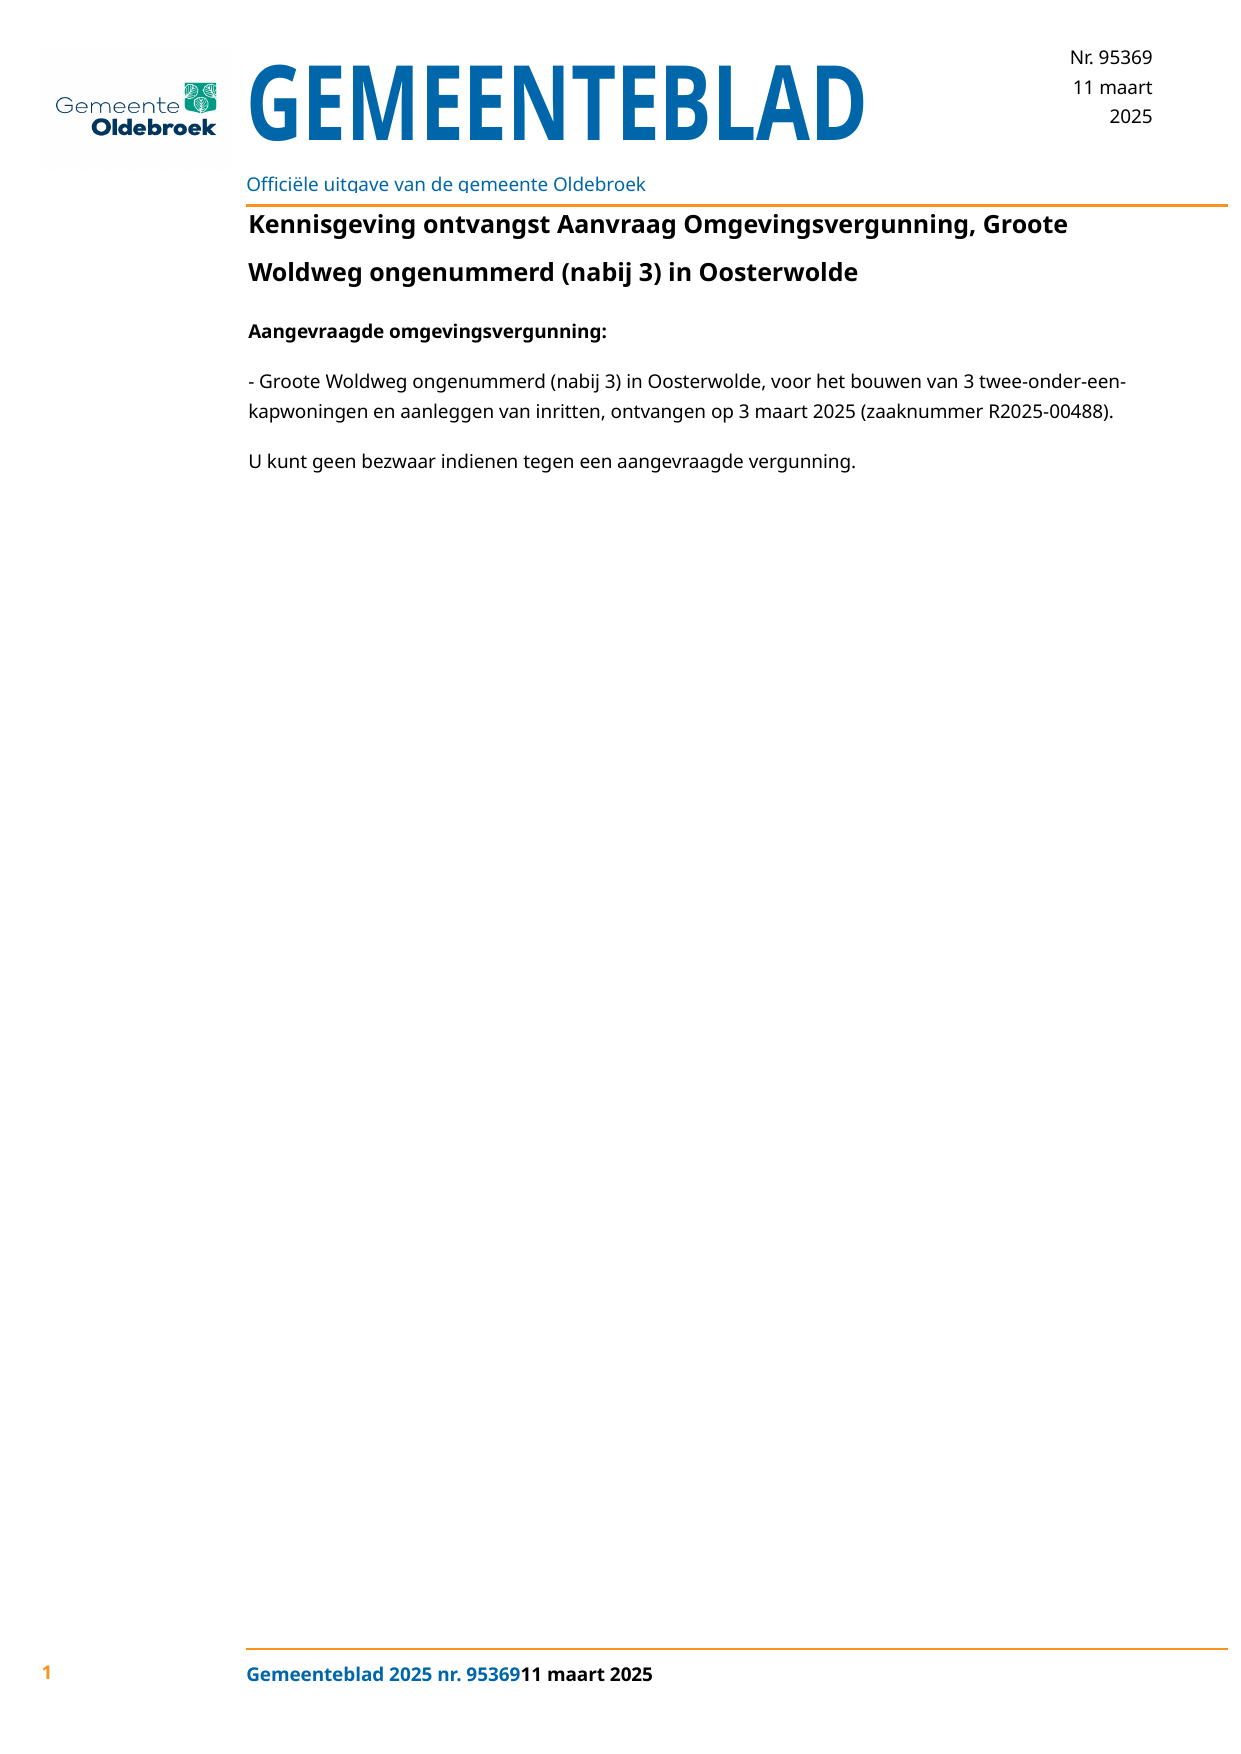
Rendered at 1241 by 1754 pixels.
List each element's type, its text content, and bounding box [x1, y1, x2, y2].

text Kennisgeving ontvangst Aanvraag Omgevingsvergunning, Groote Woldweg ongenummerd (nabij 3) in Oosterwolde [248, 207, 1152, 288]
picture [41, 47, 231, 172]
text Aangevraagde omgevingsvergunning: [248, 318, 1152, 344]
text U kunt geen bezwaar indienen tegen een aangevraagde vergunning. [248, 448, 1152, 474]
text - Groote Woldweg ongenummerd (nabij 3) in Oosterwolde, voor het bouwen van 3 twee-onder-een-kapwoningen en aanleggen van inritten, ontvangen op 3 maart 2025 (zaaknummer R2025-00488). [248, 368, 1152, 424]
